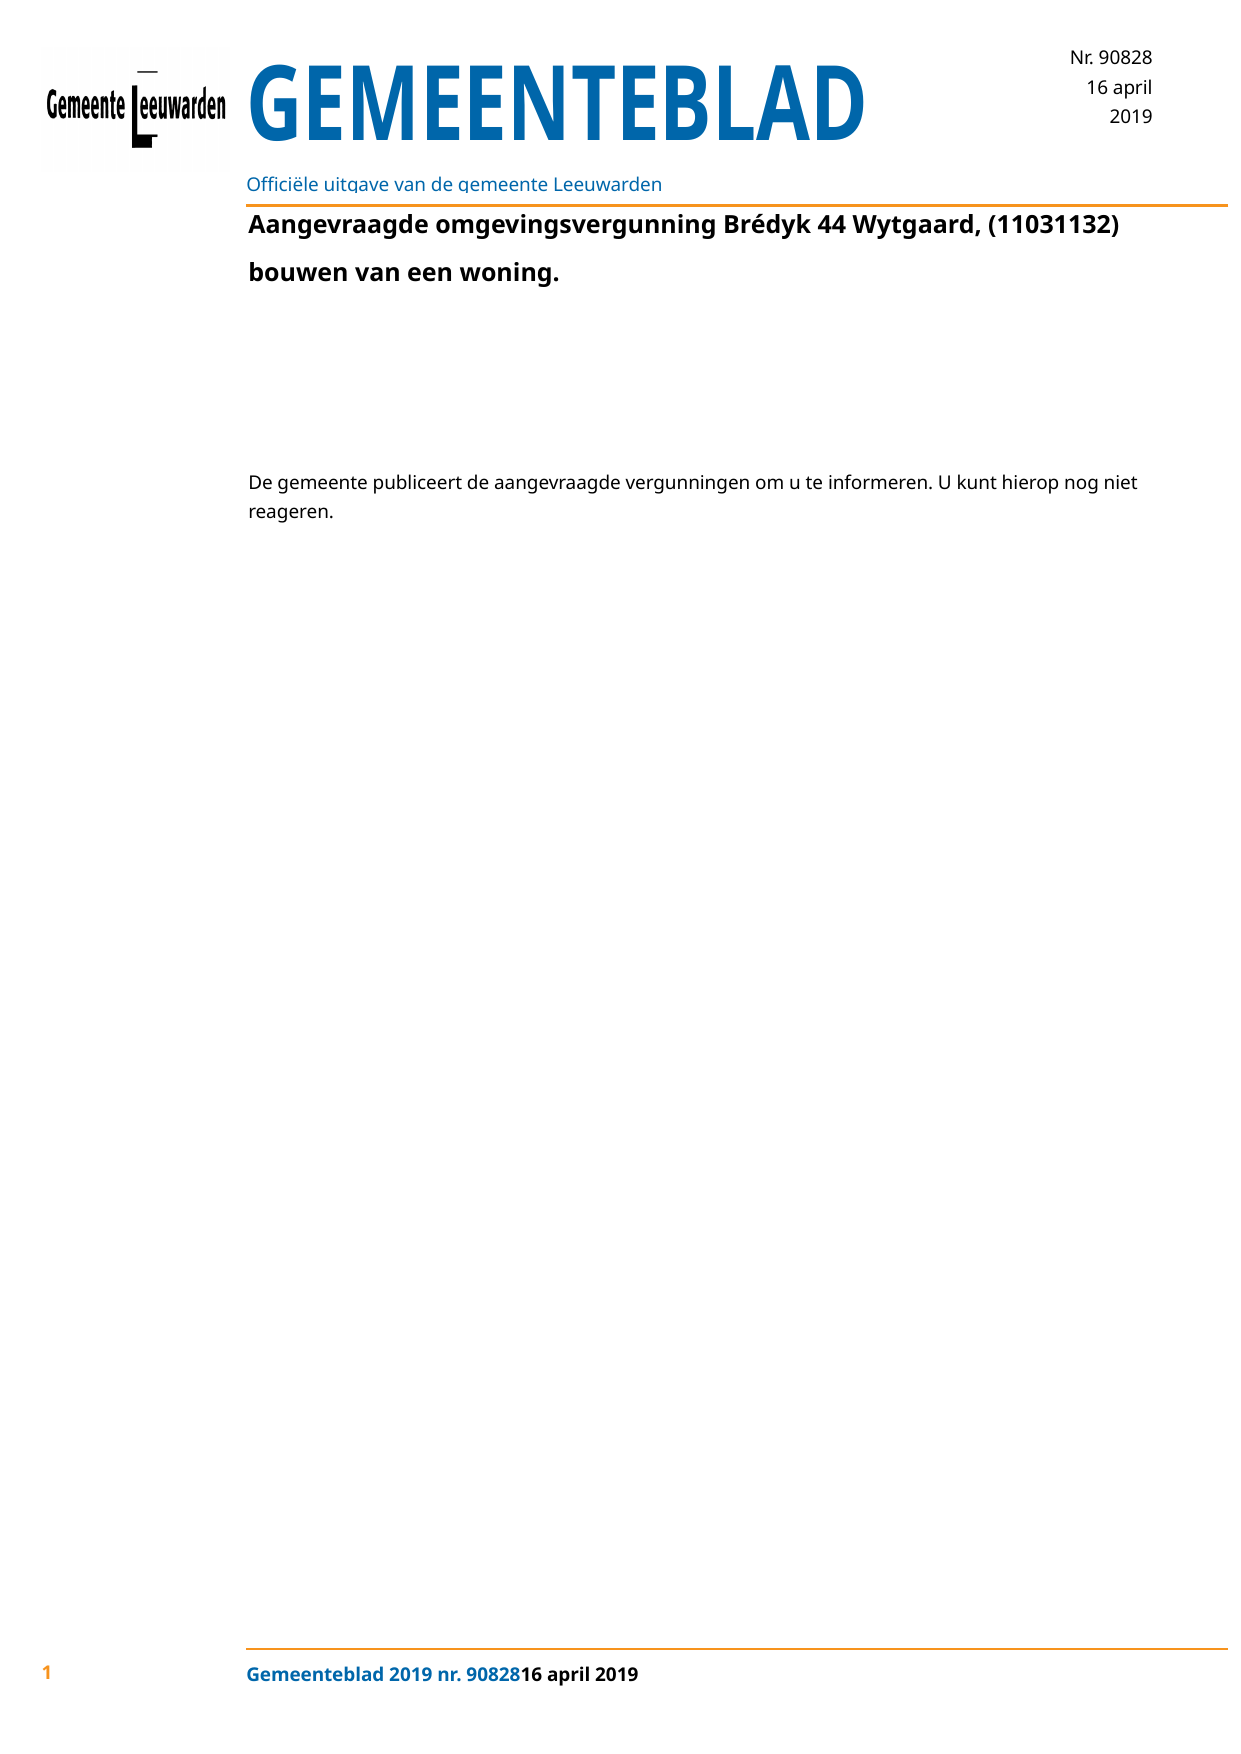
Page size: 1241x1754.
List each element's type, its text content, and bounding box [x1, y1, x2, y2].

text Aangevraagde omgevingsvergunning Brédyk 44 Wytgaard, (11031132) bouwen van een woning. [248, 207, 1152, 288]
text De gemeente publiceert de aangevraagde vergunningen om u te informeren. U kunt hierop nog niet reageren. [248, 469, 1152, 524]
picture [41, 47, 231, 172]
